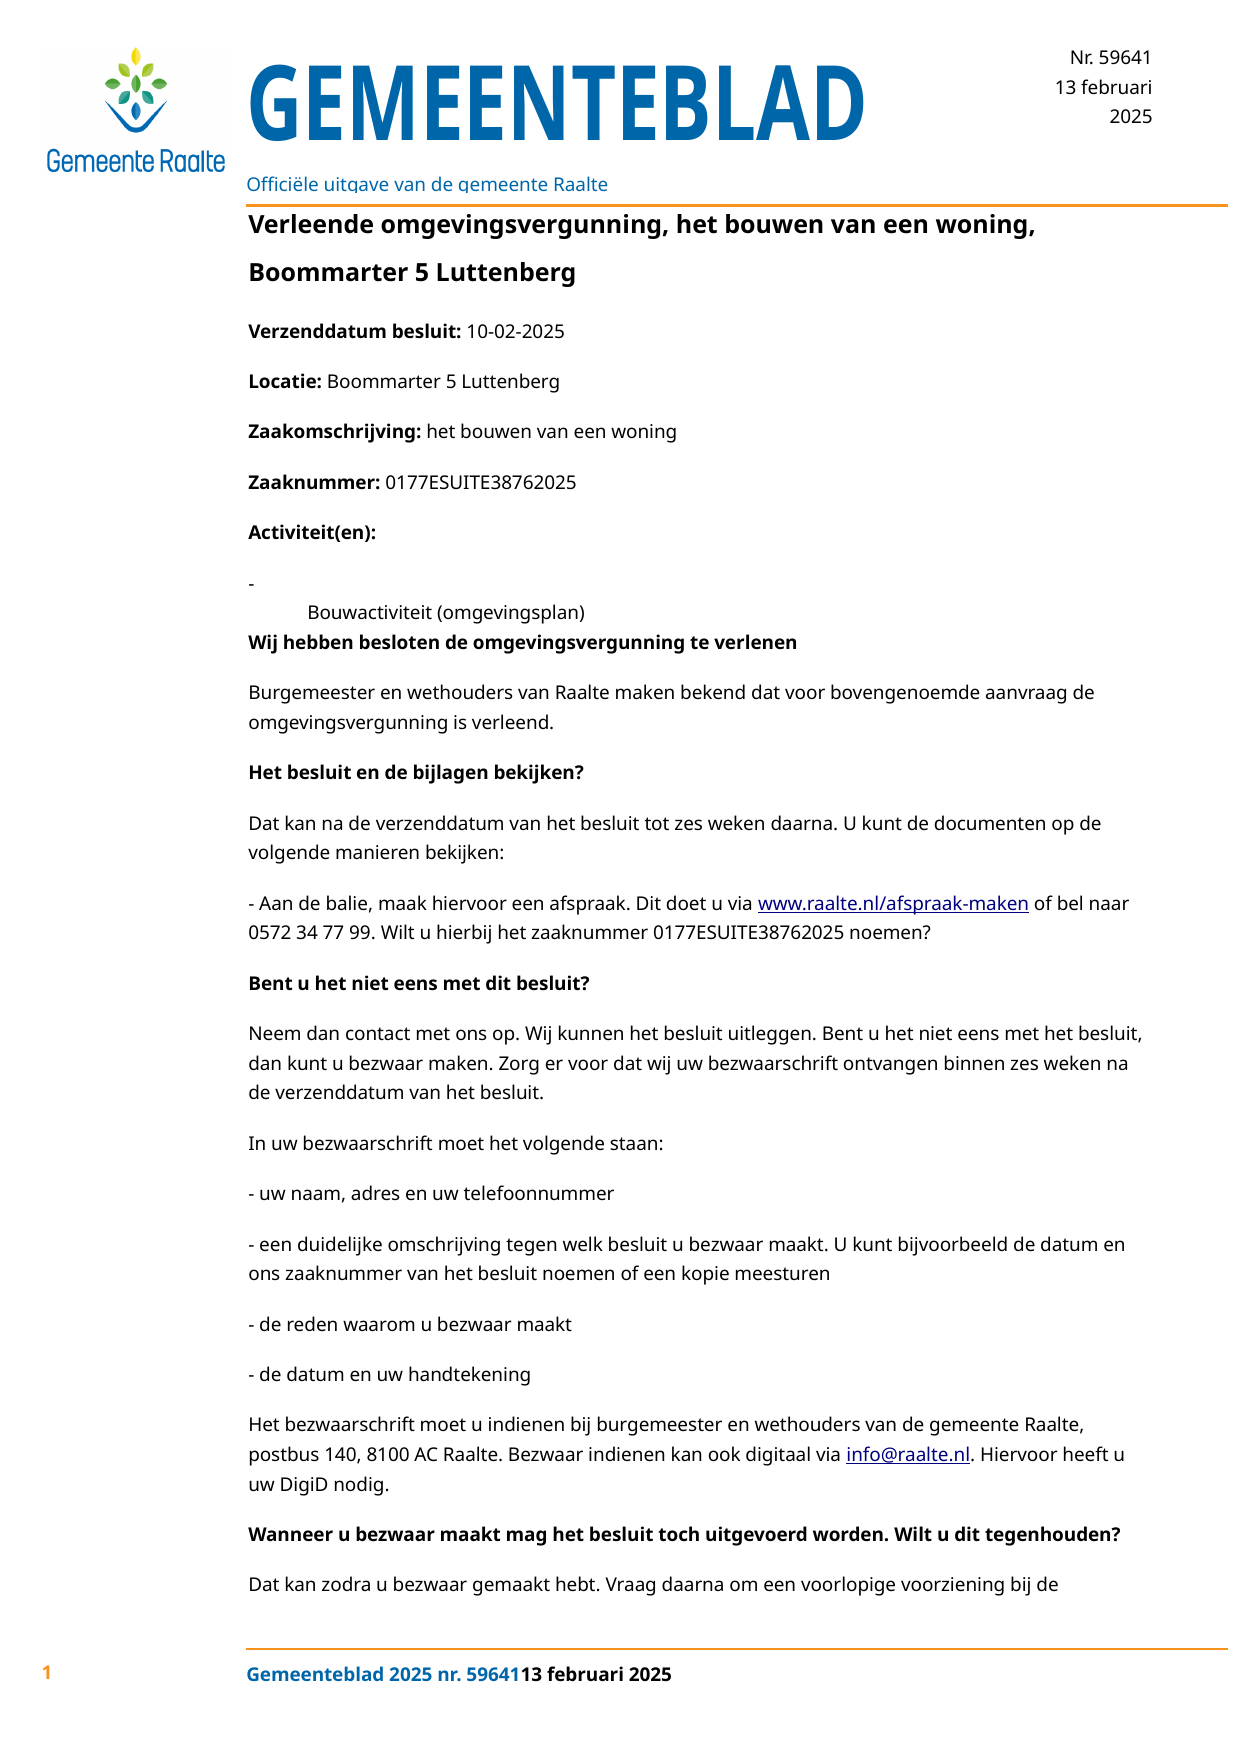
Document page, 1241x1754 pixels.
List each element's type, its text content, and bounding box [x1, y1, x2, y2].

text Locatie: Boommarter 5 Luttenberg [248, 368, 1152, 394]
text Het besluit en de bijlagen bekijken? [248, 759, 1152, 785]
text Zaakomschrijving: het bouwen van een woning [248, 419, 1152, 444]
text Zaaknummer: 0177ESUITE38762025 [248, 469, 1152, 495]
text Het bezwaarschrift moet u indienen bij burgemeester en wethouders van de gemeente Raalte, postbus 140, 8100 AC Raalte. Bezwaar indienen kan ook digitaal via info@raalte.nl. Hiervoor heeft u uw DigiD nodig. [248, 1412, 1152, 1497]
text - een duidelijke omschrijving tegen welk besluit u bezwaar maakt. U kunt bijvoorbeeld de datum en ons zaaknummer van het besluit noemen of een kopie meesturen [248, 1231, 1152, 1286]
list Bouwactiviteit (omgevingsplan) [248, 599, 1152, 625]
text Verleende omgevingsvergunning, het bouwen van een woning, Boommarter 5 Luttenberg [248, 207, 1152, 288]
picture [41, 47, 231, 172]
text In uw bezwaarschrift moet het volgende staan: [248, 1130, 1152, 1156]
text Burgemeester en wethouders van Raalte maken bekend dat voor bovengenoemde aanvraag de omgevingsvergunning is verleend. [248, 679, 1152, 735]
text Wanneer u bezwaar maakt mag het besluit toch uitgevoerd worden. Wilt u dit tegenhouden? [248, 1521, 1152, 1547]
text Dat kan na de verzenddatum van het besluit tot zes weken daarna. U kunt de documenten op de volgende manieren bekijken: [248, 810, 1152, 865]
text - uw naam, adres en uw telefoonnummer [248, 1180, 1152, 1206]
text Activiteit(en): [248, 519, 1152, 545]
text - Aan de balie, maak hiervoor een afspraak. Dit doet u via www.raalte.nl/afspraak-maken of bel naar 0572 34 77 99. Wilt u hierbij het zaaknummer 0177ESUITE38762025 noemen? [248, 890, 1152, 945]
text Neem dan contact met ons op. Wij kunnen het besluit uitleggen. Bent u het niet eens met het besluit, dan kunt u bezwaar maken. Zorg er voor dat wij uw bezwaarschrift ontvangen binnen zes weken na de verzenddatum van het besluit. [248, 1020, 1152, 1105]
text - de datum en uw handtekening [248, 1361, 1152, 1387]
text Bent u het niet eens met dit besluit? [248, 970, 1152, 996]
text Verzenddatum besluit: 10-02-2025 [248, 318, 1152, 344]
text Wij hebben besloten de omgevingsvergunning te verlenen [248, 629, 1152, 655]
text Dat kan zodra u bezwaar gemaakt hebt. Vraag daarna om een voorlopige voorziening bij de [248, 1572, 1152, 1597]
text - de reden waarom u bezwaar maakt [248, 1311, 1152, 1337]
